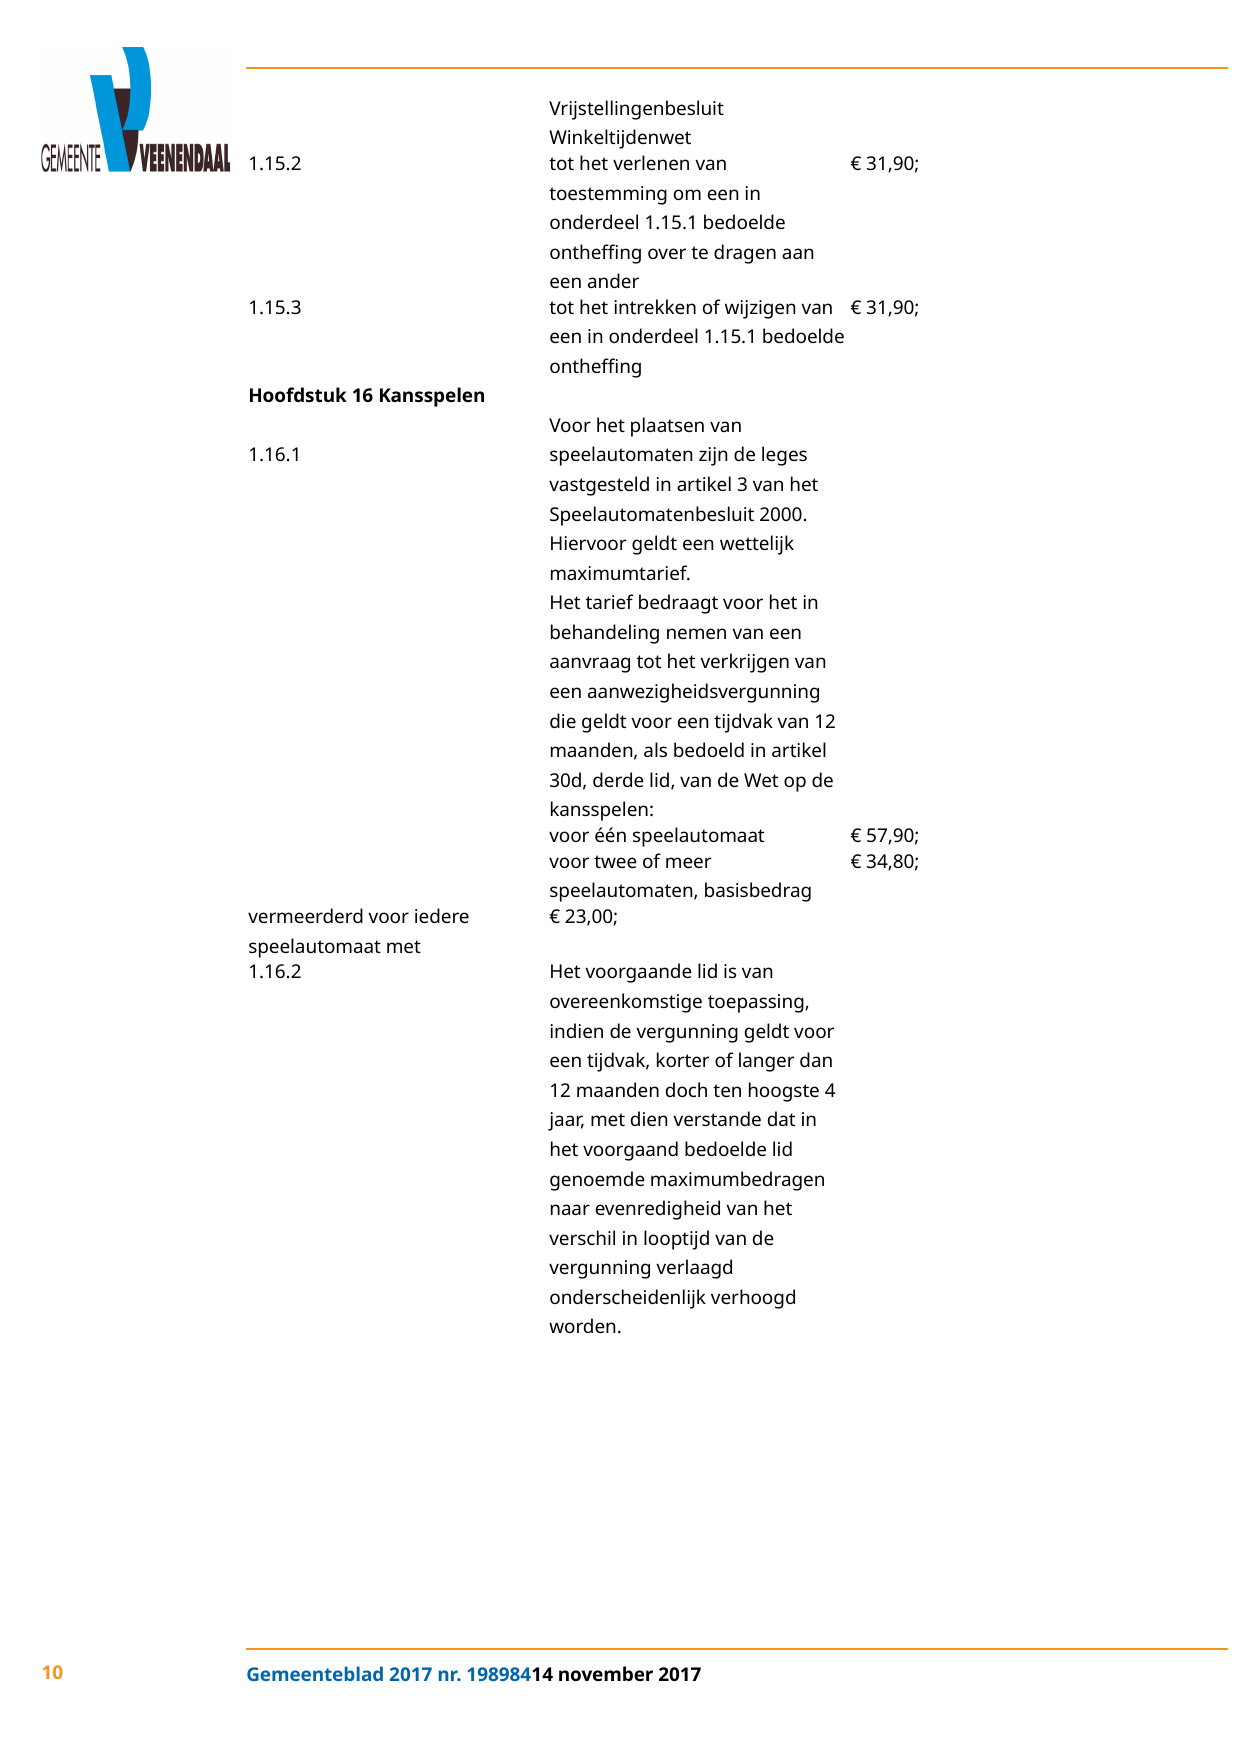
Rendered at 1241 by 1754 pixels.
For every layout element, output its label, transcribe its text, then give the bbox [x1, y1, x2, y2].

table_cell € 23,00; [549, 903, 850, 959]
text Hoofdstuk 16 Kansspelen [248, 382, 1152, 408]
picture [123, 47, 231, 172]
table_header [850, 412, 1152, 822]
table_cell 1.16.2 [248, 959, 549, 1339]
table_cell € 31,90; [850, 150, 1152, 294]
table_cell voor twee of meer speelautomaten, basisbedrag [549, 848, 850, 903]
table_cell [248, 848, 549, 903]
table_cell [248, 822, 549, 848]
table_cell vermeerderd voor iedere speelautomaat met [248, 903, 549, 959]
table_cell tot het verlenen van toestemming om een in onderdeel 1.15.1 bedoelde ontheffing over te dragen aan een ander [549, 150, 850, 294]
table_cell [850, 95, 1152, 150]
table_cell € 34,80; [850, 848, 1152, 903]
table_cell Het voorgaande lid is van overeenkomstige toepassing, indien de vergunning geldt voor een tijdvak, korter of langer dan 12 maanden doch ten hoogste 4 jaar, met dien verstande dat in het voorgaand bedoelde lid genoemde maximumbedragen naar evenredigheid van het verschil in looptijd van de vergunning verlaagd onderscheidenlijk verhoogd worden. [549, 959, 850, 1339]
table_header Voor het plaatsen van speelautomaten zijn de leges vastgesteld in artikel 3 van het Speelautomatenbesluit 2000. Hiervoor geldt een wettelijk maximumtarief. Het tarief bedraagt voor het in behandeling nemen van een aanvraag tot het verkrijgen van een aanwezigheidsvergunning die geldt voor een tijdvak van 12 maanden, als bedoeld in artikel 30d, derde lid, van de Wet op de kansspelen: [549, 412, 850, 822]
picture [41, 47, 130, 172]
table_cell 1.15.2 [248, 150, 549, 294]
table_cell Vrijstellingenbesluit Winkeltijdenwet [549, 95, 850, 150]
table_cell € 57,90; [850, 822, 1152, 848]
table_cell [850, 959, 1152, 1339]
table_cell 1.15.3 [248, 294, 549, 379]
table_header 1.16.1 [248, 412, 549, 822]
table_cell [248, 95, 549, 150]
table_cell tot het intrekken of wijzigen van een in onderdeel 1.15.1 bedoelde ontheffing [549, 294, 850, 379]
table_cell voor één speelautomaat [549, 822, 850, 848]
table_cell € 31,90; [850, 294, 1152, 379]
